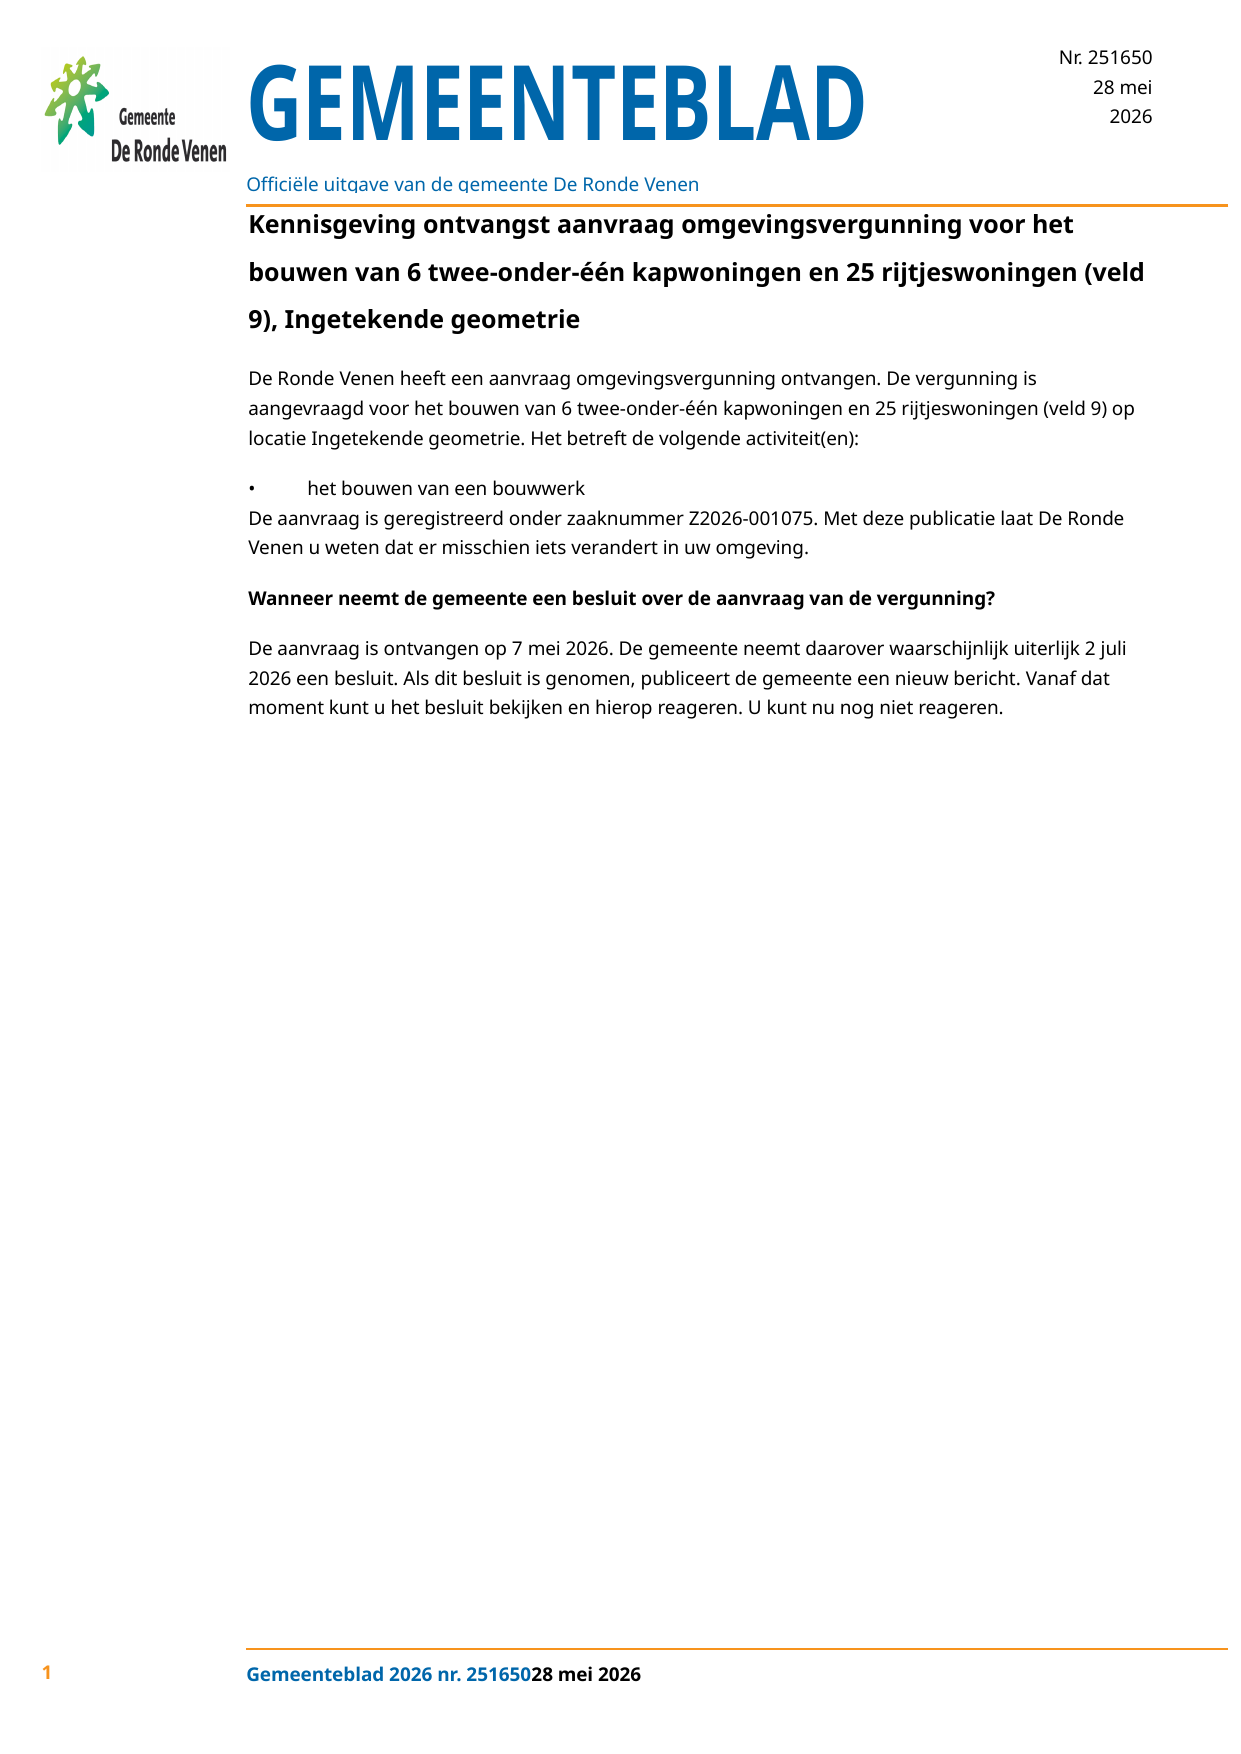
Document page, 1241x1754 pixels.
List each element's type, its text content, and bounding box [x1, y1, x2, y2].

list het bouwen van een bouwwerk [248, 475, 1152, 501]
text De aanvraag is geregistreerd onder zaaknummer Z2026-001075. Met deze publicatie laat De Ronde Venen u weten dat er misschien iets verandert in uw omgeving. [248, 505, 1152, 560]
text De aanvraag is ontvangen op 7 mei 2026. De gemeente neemt daarover waarschijnlijk uiterlijk 2 juli 2026 een besluit. Als dit besluit is genomen, publiceert de gemeente een nieuw bericht. Vanaf dat moment kunt u het besluit bekijken en hierop reageren. U kunt nu nog niet reageren. [248, 635, 1152, 720]
text Kennisgeving ontvangst aanvraag omgevingsvergunning voor het bouwen van 6 twee-onder-één kapwoningen en 25 rijtjeswoningen (veld 9), Ingetekende geometrie [248, 207, 1152, 336]
picture [41, 47, 231, 172]
text Wanneer neemt de gemeente een besluit over de aanvraag van de vergunning? [248, 585, 1152, 610]
text De Ronde Venen heeft een aanvraag omgevingsvergunning ontvangen. De vergunning is aangevraagd voor het bouwen van 6 twee-onder-één kapwoningen en 25 rijtjeswoningen (veld 9) op locatie Ingetekende geometrie. Het betreft de volgende activiteit(en): [248, 366, 1152, 450]
